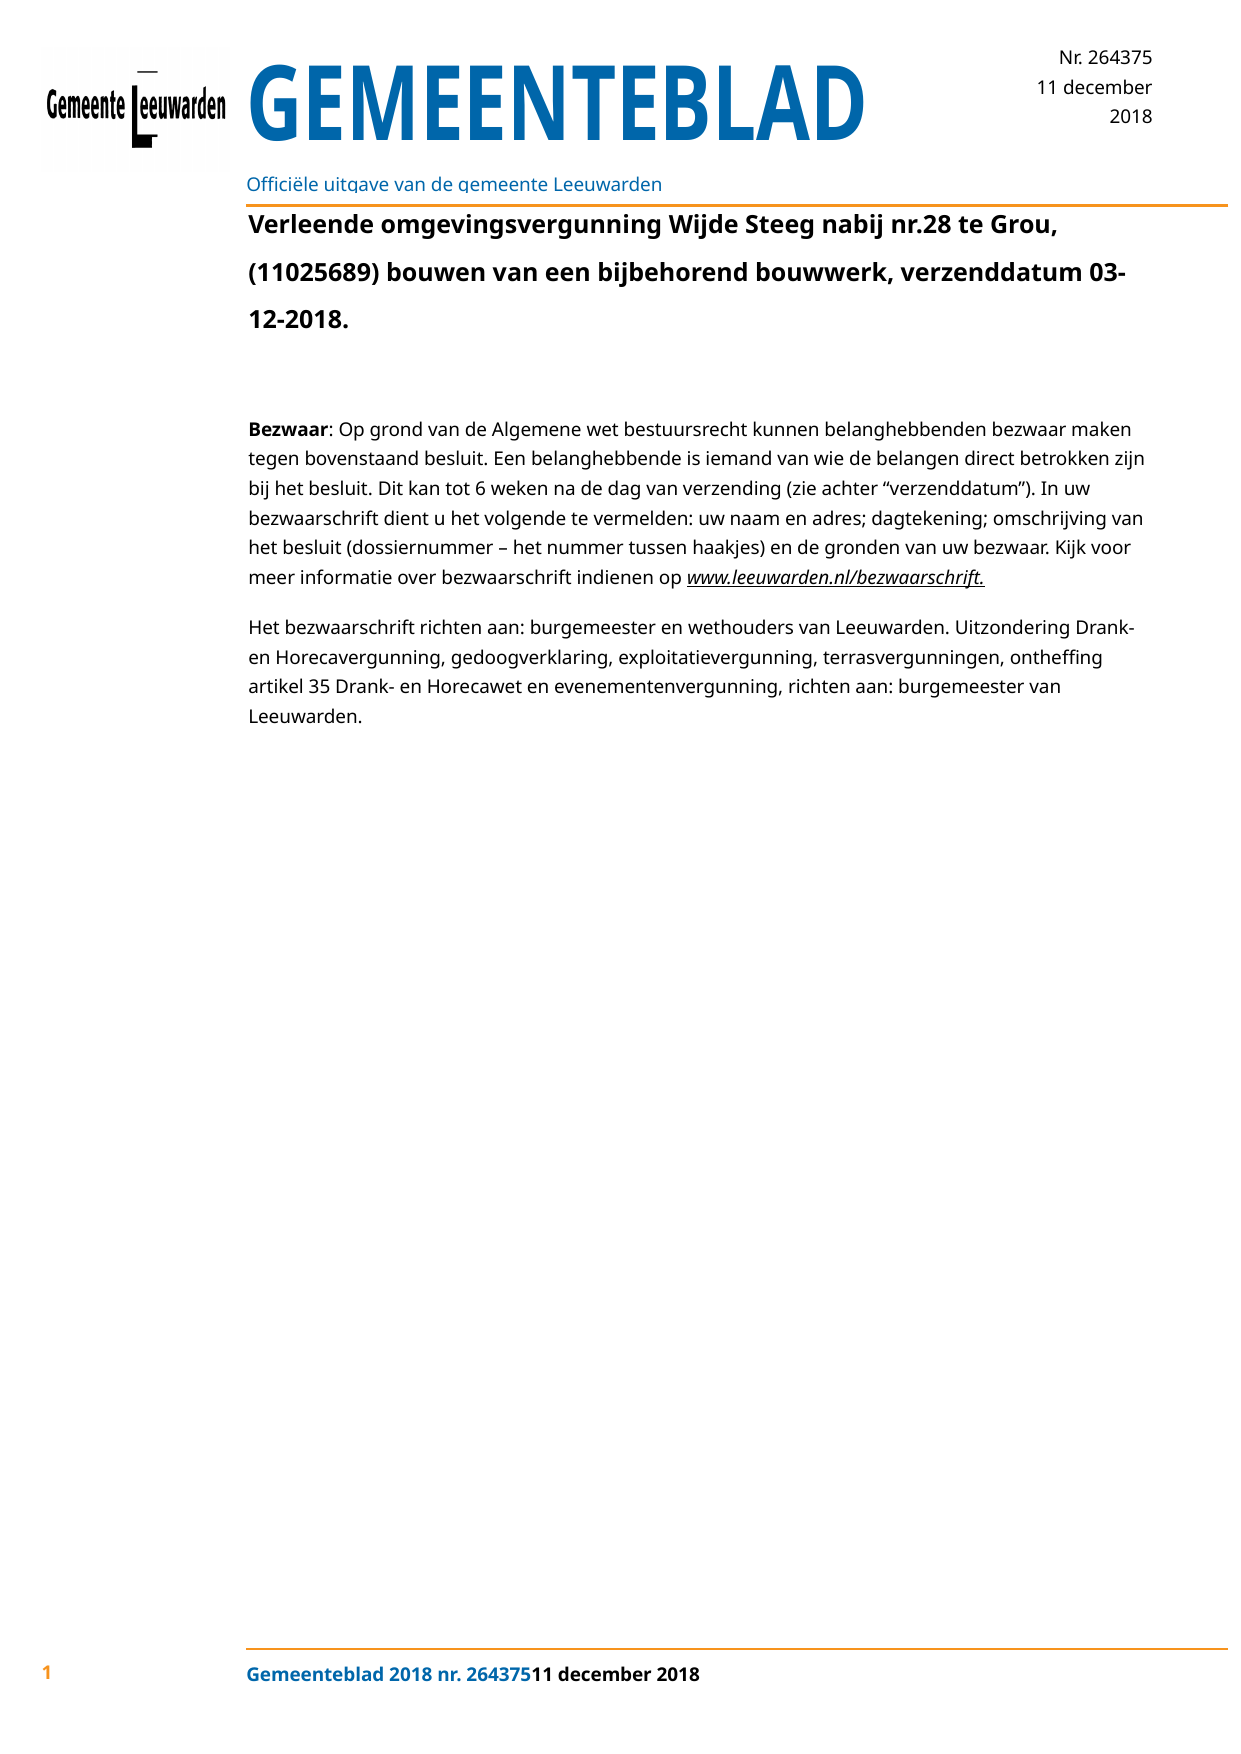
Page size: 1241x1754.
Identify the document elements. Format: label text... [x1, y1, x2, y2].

picture [41, 47, 231, 172]
text Verleende omgevingsvergunning Wijde Steeg nabij nr.28 te Grou, (11025689) bouwen van een bijbehorend bouwwerk, verzenddatum 03-12-2018. [248, 207, 1152, 336]
text Het bezwaarschrift richten aan: burgemeester en wethouders van Leeuwarden. Uitzondering Drank- en Horecavergunning, gedoogverklaring, exploitatievergunning, terrasvergunningen, ontheffing artikel 35 Drank- en Horecawet en evenementenvergunning, richten aan: burgemeester van Leeuwarden. [248, 614, 1152, 729]
text Bezwaar: Op grond van de Algemene wet bestuursrecht kunnen belanghebbenden bezwaar maken tegen bovenstaand besluit. Een belanghebbende is iemand van wie de belangen direct betrokken zijn bij het besluit. Dit kan tot 6 weken na de dag van verzending (zie achter “verzenddatum”). In uw bezwaarschrift dient u het volgende te vermelden: uw naam en adres; dagtekening; omschrijving van het besluit (dossiernummer – het nummer tussen haakjes) en de gronden van uw bezwaar. Kijk voor meer informatie over bezwaarschrift indienen op www.leeuwarden.nl/bezwaarschrift. [248, 416, 1152, 589]
